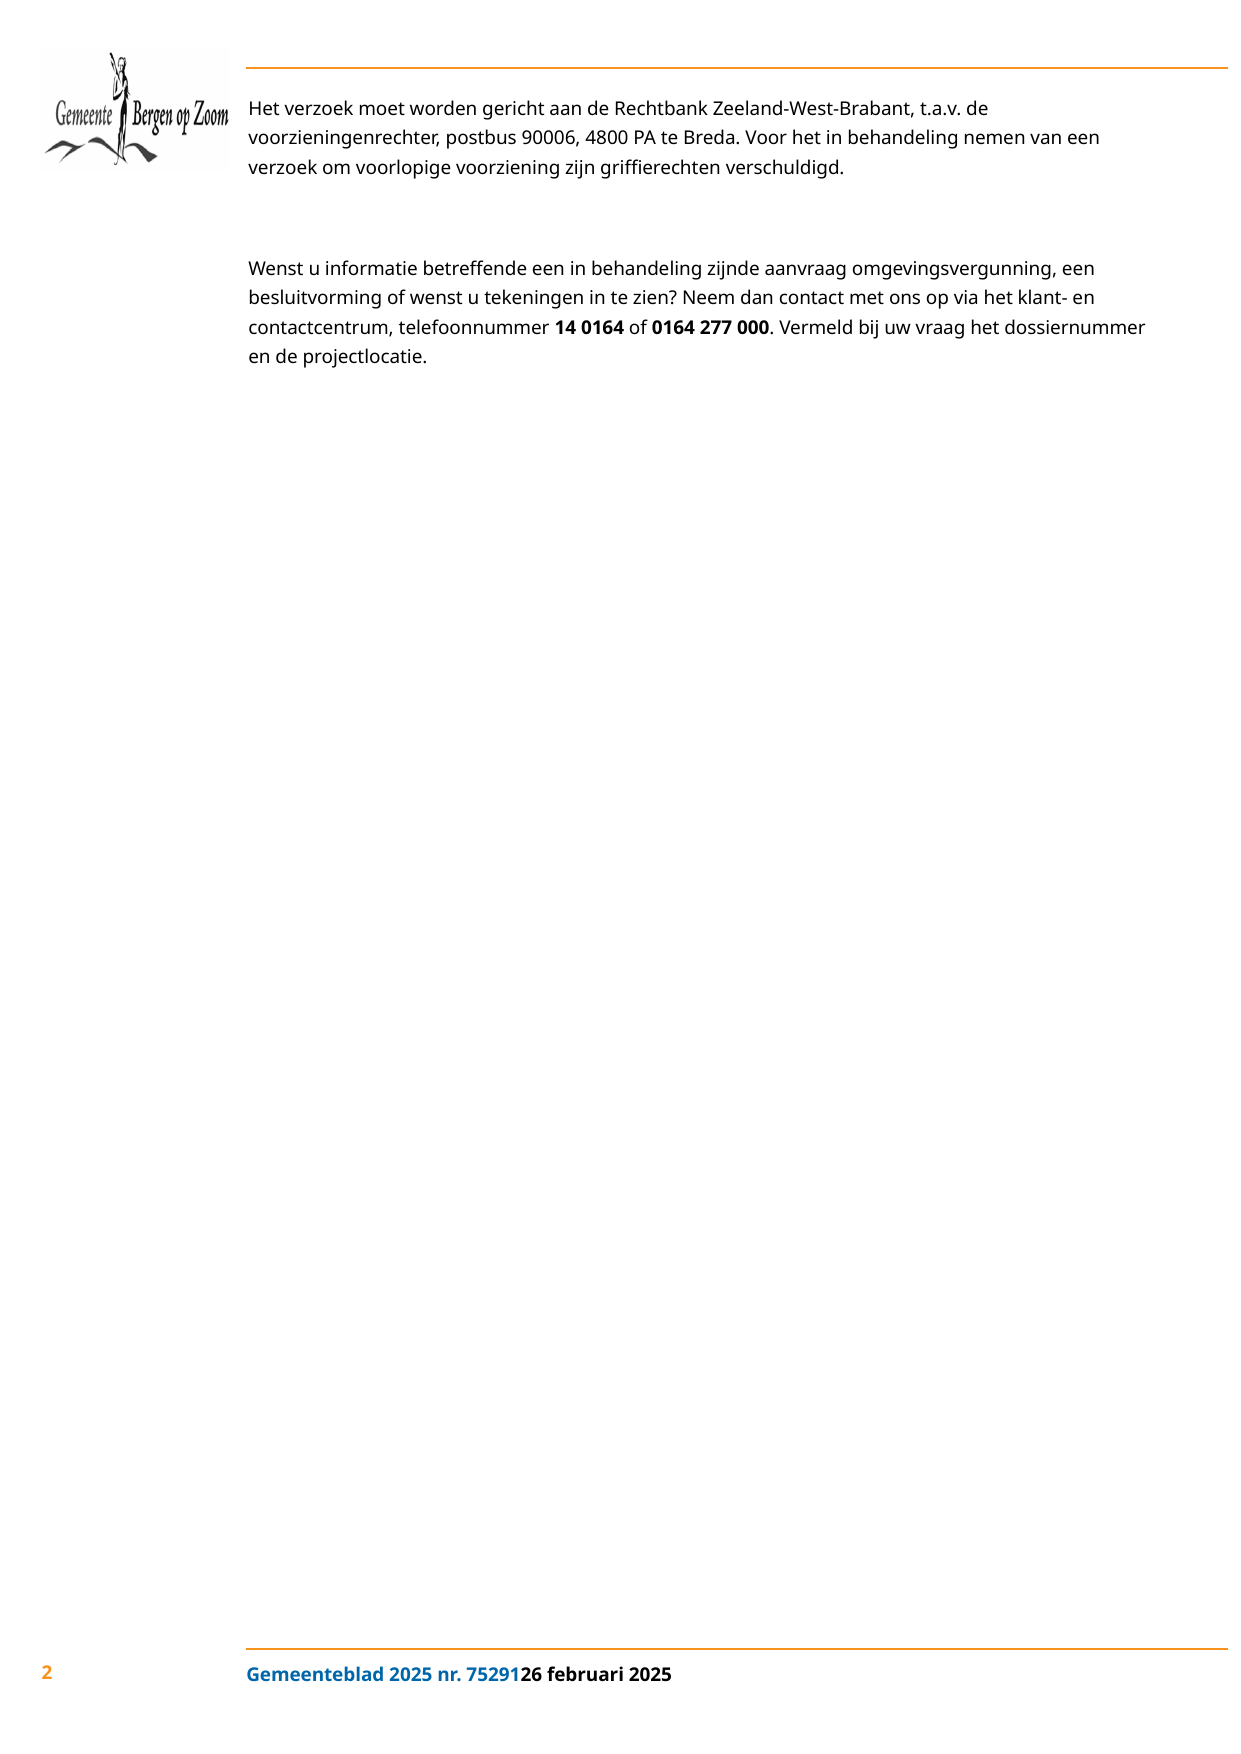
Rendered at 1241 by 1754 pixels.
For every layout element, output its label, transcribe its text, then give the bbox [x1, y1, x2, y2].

picture [41, 47, 231, 172]
text Wenst u informatie betreffende een in behandeling zijnde aanvraag omgevingsvergunning, een besluitvorming of wenst u tekeningen in te zien? Neem dan contact met ons op via het klant- en contactcentrum, telefoonnummer 14 0164 of 0164 277 000. Vermeld bij uw vraag het dossiernummer en de projectlocatie. [248, 255, 1152, 369]
text Het verzoek moet worden gericht aan de Rechtbank Zeeland-West-Brabant, t.a.v. de voorzieningenrechter, postbus 90006, 4800 PA te Breda. Voor het in behandeling nemen van een verzoek om voorlopige voorziening zijn griffierechten verschuldigd. [248, 95, 1152, 180]
